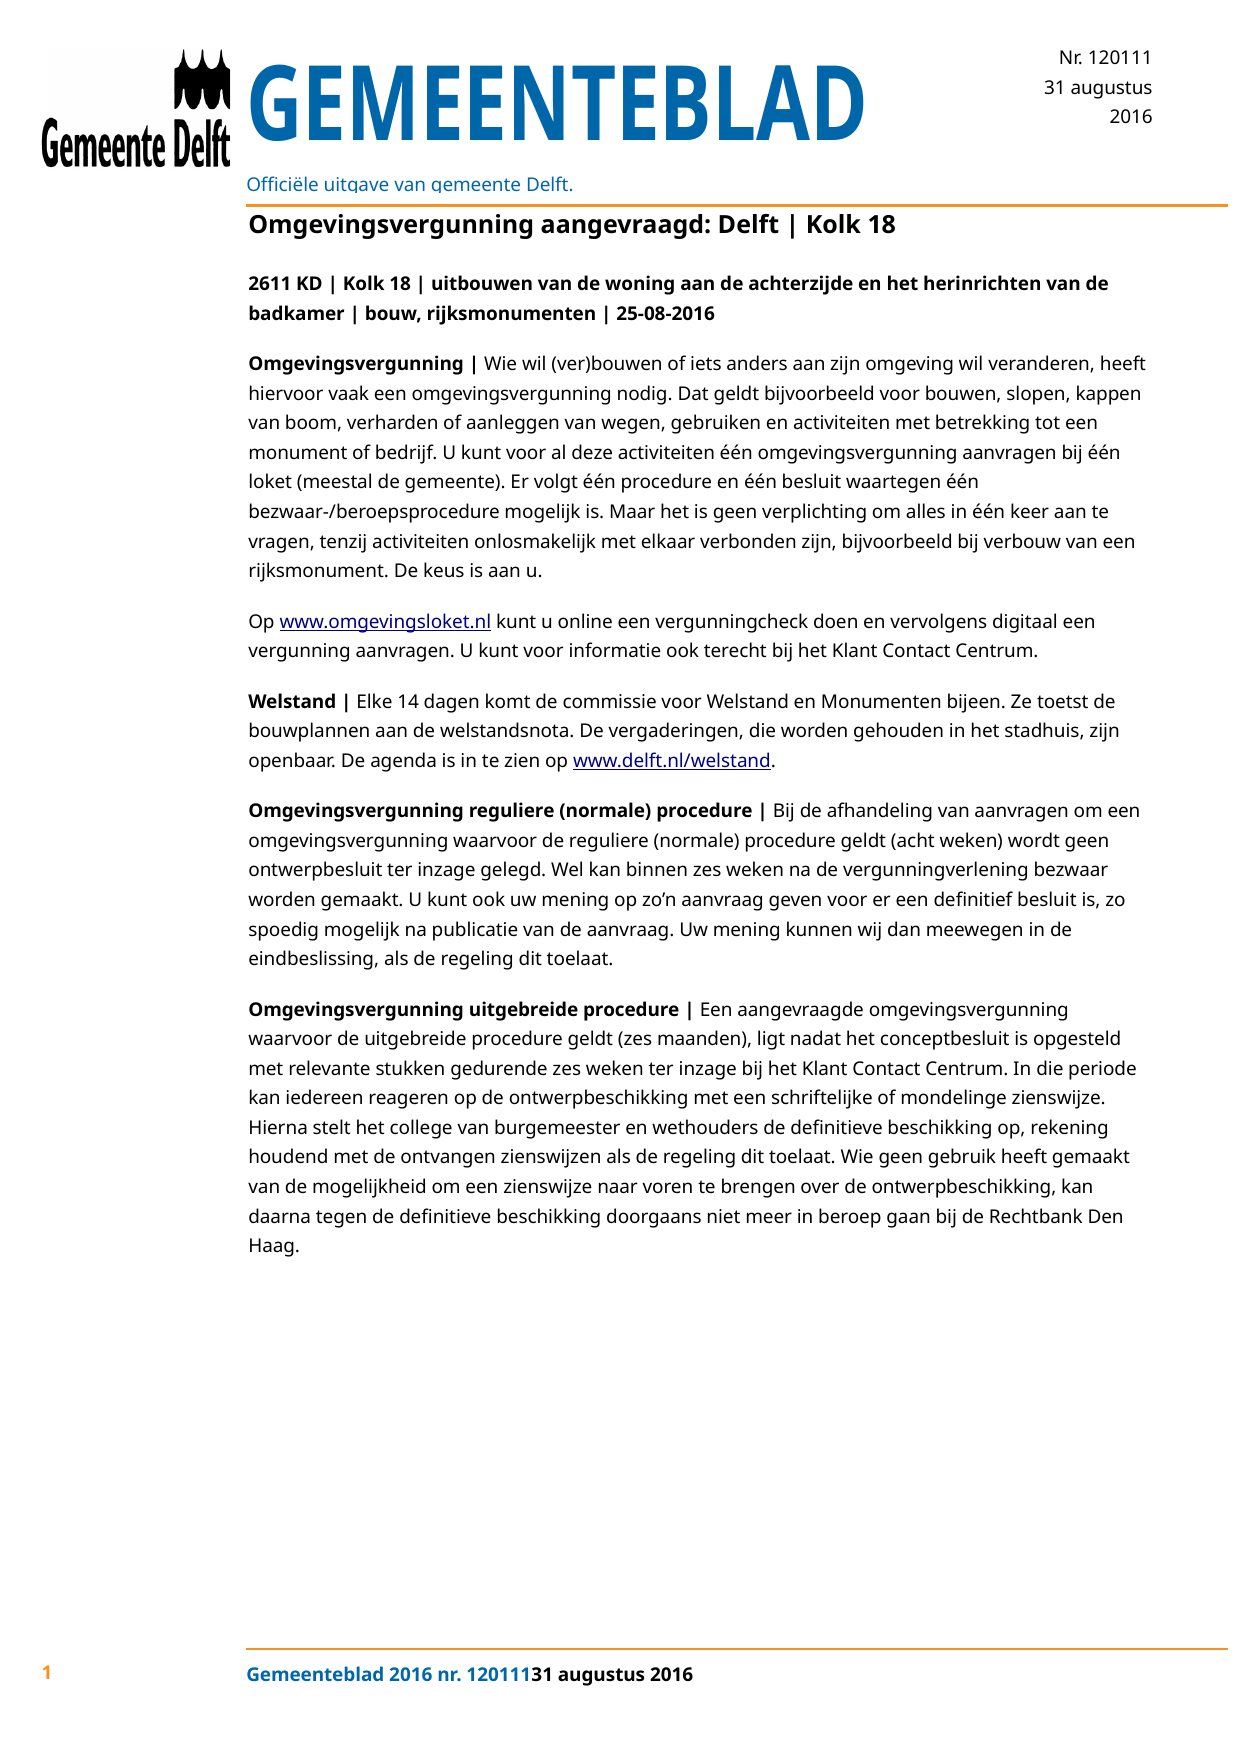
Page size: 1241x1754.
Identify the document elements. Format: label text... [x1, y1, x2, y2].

text Welstand | Elke 14 dagen komt de commissie voor Welstand en Monumenten bijeen. Ze toetst de bouwplannen aan de welstandsnota. De vergaderingen, die worden gehouden in het stadhuis, zijn openbaar. De agenda is in te zien op www.delft.nl/welstand. [248, 688, 1152, 773]
text Omgevingsvergunning uitgebreide procedure | Een aangevraagde omgevingsvergunning waarvoor de uitgebreide procedure geldt (zes maanden), ligt nadat het conceptbesluit is opgesteld met relevante stukken gedurende zes weken ter inzage bij het Klant Contact Centrum. In die periode kan iedereen reageren op de ontwerpbeschikking met een schriftelijke of mondelinge zienswijze. Hierna stelt het college van burgemeester en wethouders de definitieve beschikking op, rekening houdend met de ontvangen zienswijzen als de regeling dit toelaat. Wie geen gebruik heeft gemaakt van de mogelijkheid om een zienswijze naar voren te brengen over de ontwerpbeschikking, kan daarna tegen de definitieve beschikking doorgaans niet meer in beroep gaan bij de Rechtbank Den Haag. [248, 996, 1152, 1258]
text Op www.omgevingsloket.nl kunt u online een vergunningcheck doen en vervolgens digitaal een vergunning aanvragen. U kunt voor informatie ook terecht bij het Klant Contact Centrum. [248, 608, 1152, 663]
text Omgevingsvergunning | Wie wil (ver)bouwen of iets anders aan zijn omgeving wil veranderen, heeft hiervoor vaak een omgevingsvergunning nodig. Dat geldt bijvoorbeeld voor bouwen, slopen, kappen van boom, verharden of aanleggen van wegen, gebruiken en activiteiten met betrekking tot een monument of bedrijf. U kunt voor al deze activiteiten één omgevingsvergunning aanvragen bij één loket (meestal de gemeente). Er volgt één procedure en één besluit waartegen één bezwaar-/beroepsprocedure mogelijk is. Maar het is geen verplichting om alles in één keer aan te vragen, tenzij activiteiten onlosmakelijk met elkaar verbonden zijn, bijvoorbeeld bij verbouw van een rijksmonument. De keus is aan u. [248, 350, 1152, 583]
picture [41, 47, 231, 172]
text Omgevingsvergunning reguliere (normale) procedure | Bij de afhandeling van aanvragen om een omgevingsvergunning waarvoor de reguliere (normale) procedure geldt (acht weken) wordt geen ontwerpbesluit ter inzage gelegd. Wel kan binnen zes weken na de vergunningverlening bezwaar worden gemaakt. U kunt ook uw mening op zo’n aanvraag geven voor er een definitief besluit is, zo spoedig mogelijk na publicatie van de aanvraag. Uw mening kunnen wij dan meewegen in de eindbeslissing, als de regeling dit toelaat. [248, 797, 1152, 971]
text Omgevingsvergunning aangevraagd: Delft | Kolk 18 [248, 207, 1152, 241]
text 2611 KD | Kolk 18 | uitbouwen van de woning aan de achterzijde en het herinrichten van de badkamer | bouw, rijksmonumenten | 25-08-2016 [248, 270, 1152, 326]
